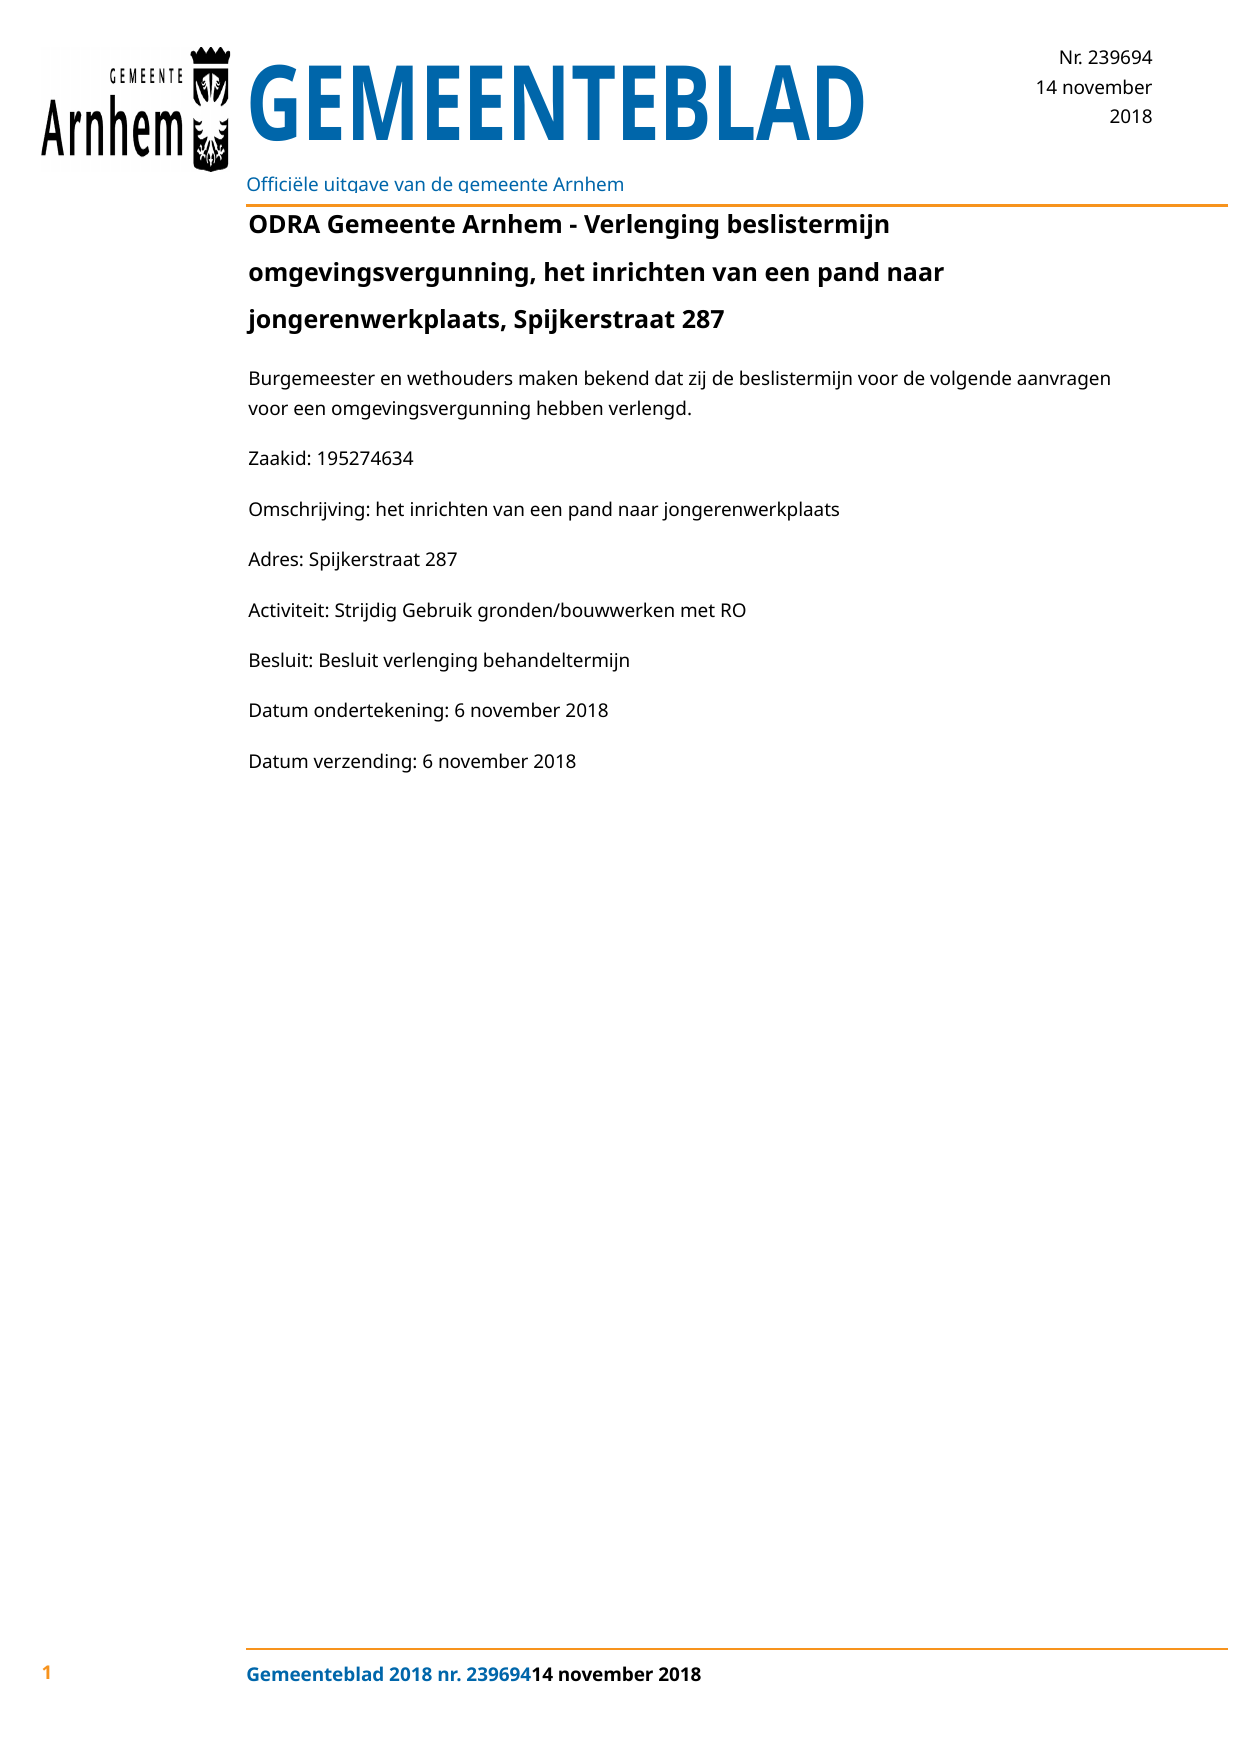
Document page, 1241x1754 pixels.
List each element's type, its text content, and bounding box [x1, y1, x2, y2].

picture [41, 47, 231, 172]
text Burgemeester en wethouders maken bekend dat zij de beslistermijn voor de volgende aanvragen voor een omgevingsvergunning hebben verlengd. [248, 366, 1152, 421]
text ODRA Gemeente Arnhem - Verlenging beslistermijn omgevingsvergunning, het inrichten van een pand naar jongerenwerkplaats, Spijkerstraat 287 [248, 207, 1152, 336]
text Activiteit: Strijdig Gebruik gronden/bouwwerken met RO [248, 597, 1152, 622]
text Adres: Spijkerstraat 287 [248, 546, 1152, 572]
text Datum ondertekening: 6 november 2018 [248, 698, 1152, 723]
text Datum verzending: 6 november 2018 [248, 748, 1152, 774]
text Besluit: Besluit verlenging behandeltermijn [248, 647, 1152, 673]
text Zaakid: 195274634 [248, 446, 1152, 471]
text Omschrijving: het inrichten van een pand naar jongerenwerkplaats [248, 496, 1152, 522]
